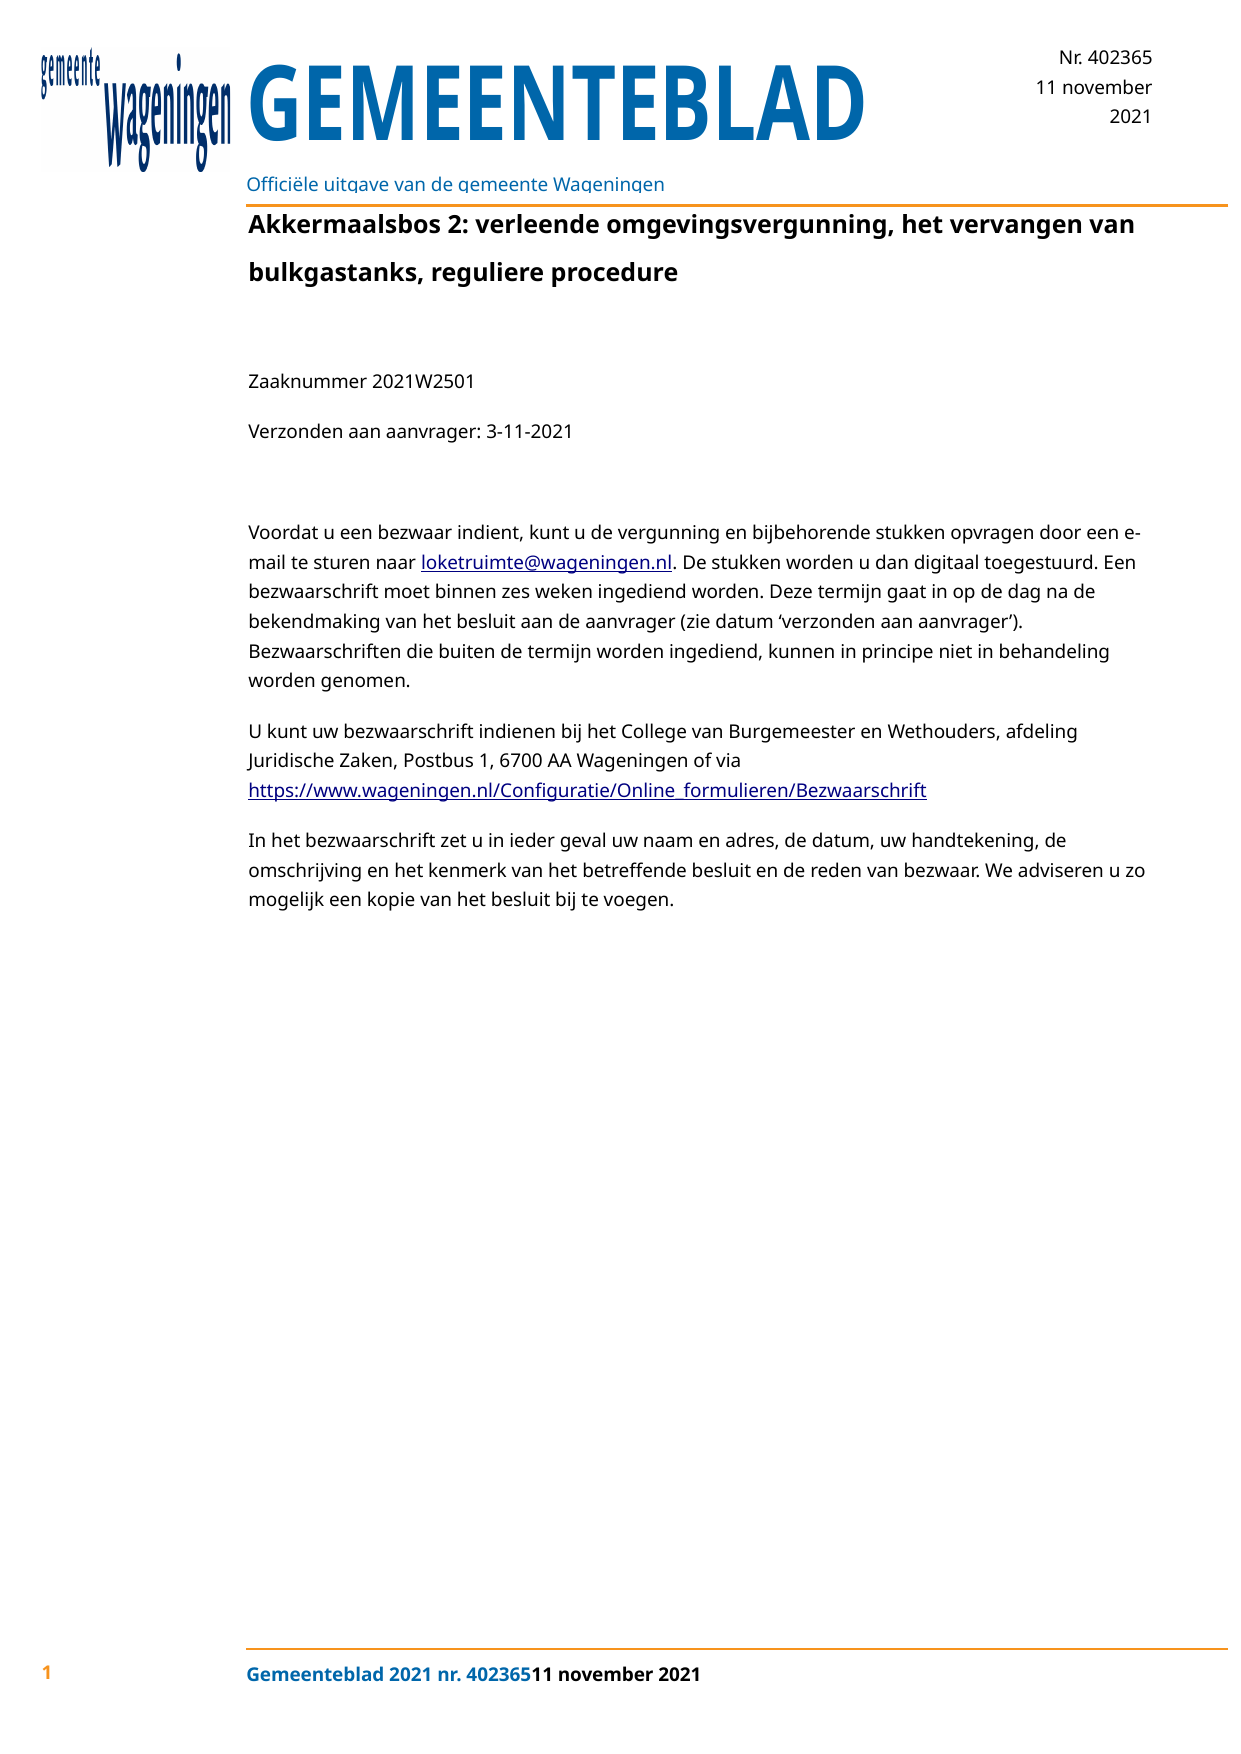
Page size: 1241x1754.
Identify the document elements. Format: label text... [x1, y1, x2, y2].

text Voordat u een bezwaar indient, kunt u de vergunning en bijbehorende stukken opvragen door een e-mail te sturen naar loketruimte@wageningen.nl. De stukken worden u dan digitaal toegestuurd. Een bezwaarschrift moet binnen zes weken ingediend worden. Deze termijn gaat in op de dag na de bekendmaking van het besluit aan de aanvrager (zie datum ‘verzonden aan aanvrager’). Bezwaarschriften die buiten de termijn worden ingediend, kunnen in principe niet in behandeling worden genomen. [248, 519, 1152, 693]
text In het bezwaarschrift zet u in ieder geval uw naam en adres, de datum, uw handtekening, de omschrijving en het kenmerk van het betreffende besluit en de reden van bezwaar. We adviseren u zo mogelijk een kopie van het besluit bij te voegen. [248, 827, 1152, 912]
text Zaaknummer 2021W2501 [248, 368, 1152, 394]
text Akkermaalsbos 2: verleende omgevingsvergunning, het vervangen van bulkgastanks, reguliere procedure [248, 207, 1152, 288]
text U kunt uw bezwaarschrift indienen bij het College van Burgemeester en Wethouders, afdeling Juridische Zaken, Postbus 1, 6700 AA Wageningen of via https://www.wageningen.nl/Configuratie/Online_formulieren/Bezwaarschrift [248, 718, 1152, 803]
picture [41, 47, 231, 172]
text Verzonden aan aanvrager: 3-11-2021 [248, 419, 1152, 444]
